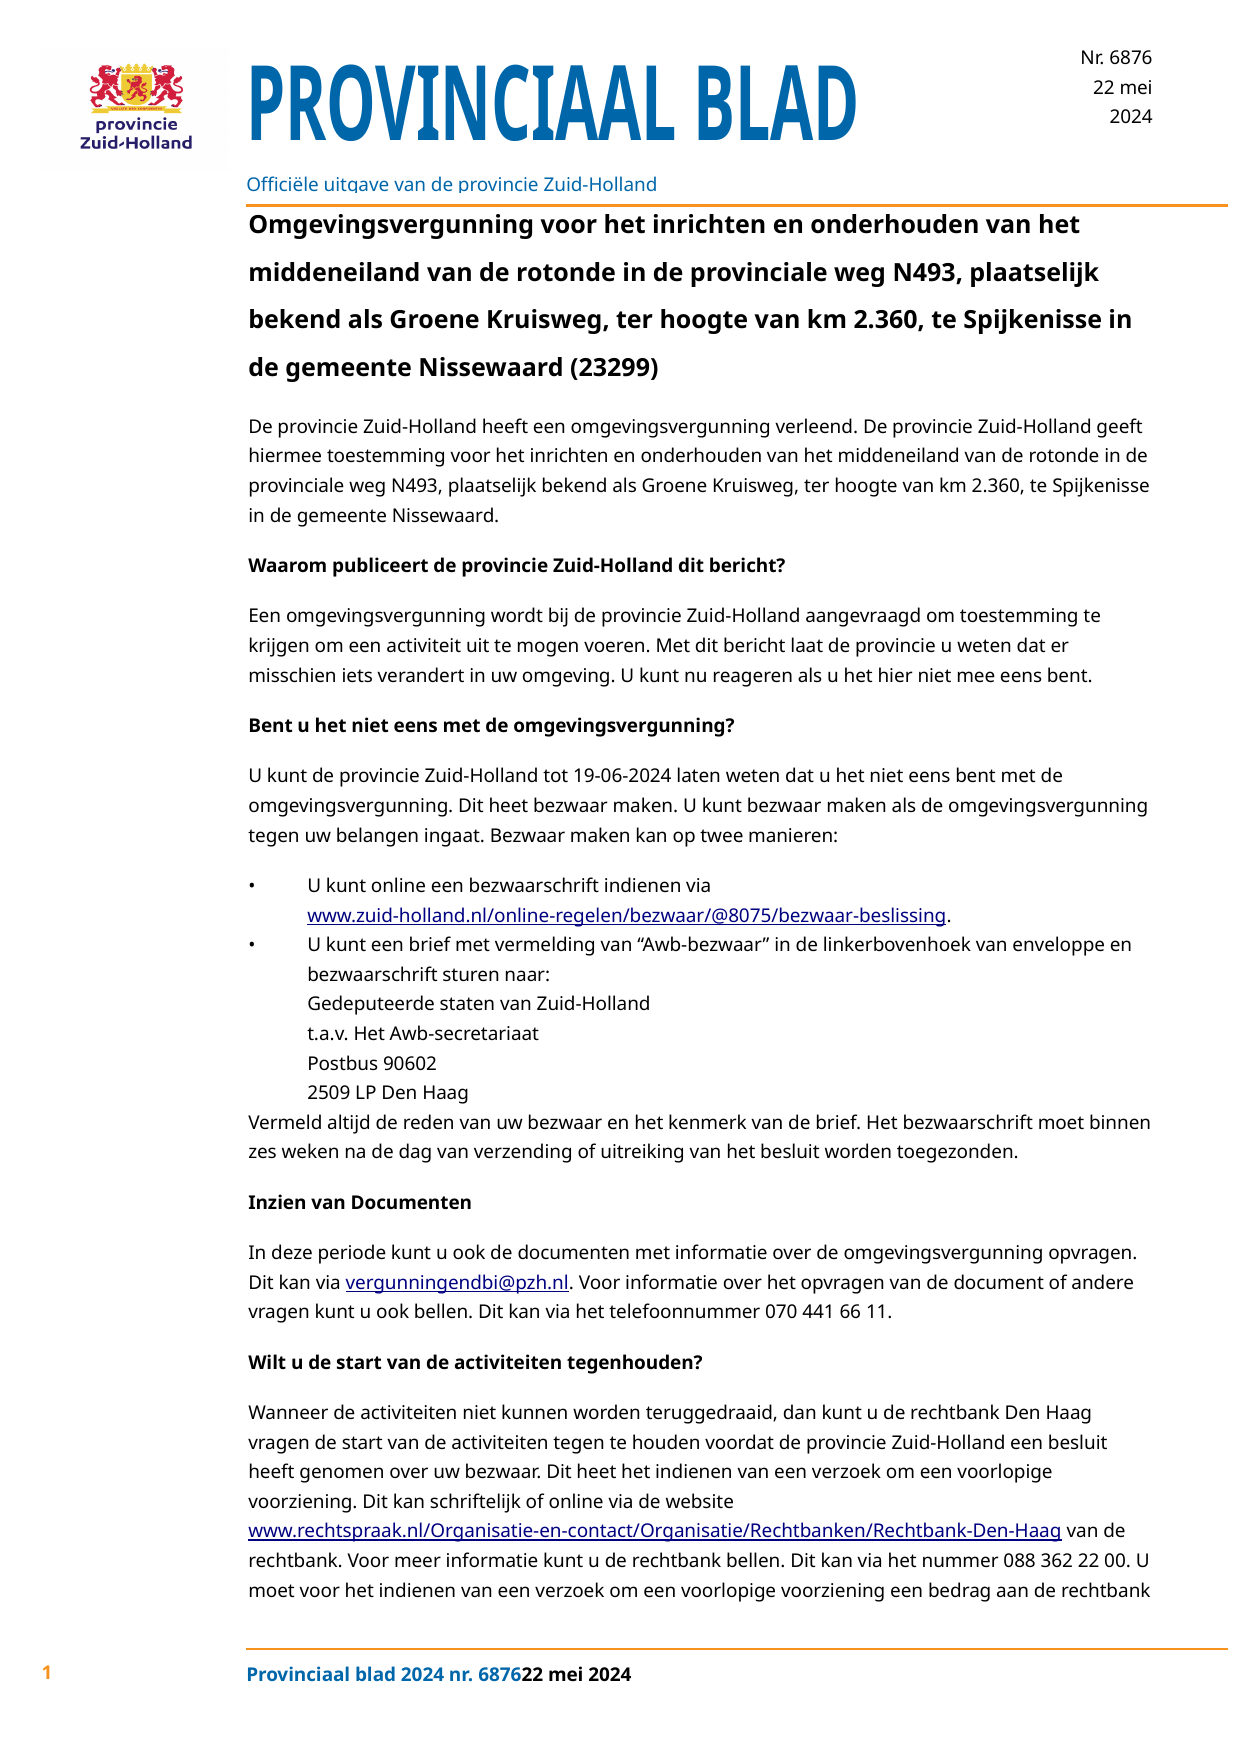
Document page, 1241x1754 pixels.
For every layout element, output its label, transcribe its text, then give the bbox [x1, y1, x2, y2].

text Inzien van Documenten [248, 1189, 1152, 1215]
list U kunt online een bezwaarschrift indienen via www.zuid-holland.nl/online-regelen/bezwaar/@8075/bezwaar-beslissing. [248, 872, 1152, 928]
text De provincie Zuid-Holland heeft een omgevingsvergunning verleend. De provincie Zuid-Holland geeft hiermee toestemming voor het inrichten en onderhouden van het middeneiland van de rotonde in de provinciale weg N493, plaatselijk bekend als Groene Kruisweg, ter hoogte van km 2.360, te Spijkenisse in de gemeente Nissewaard. [248, 413, 1152, 528]
text Vermeld altijd de reden van uw bezwaar en het kenmerk van de brief. Het bezwaarschrift moet binnen zes weken na de dag van verzending of uitreiking van het besluit worden toegezonden. [248, 1109, 1152, 1164]
text Waarom publiceert de provincie Zuid-Holland dit bericht? [248, 552, 1152, 578]
text Wanneer de activiteiten niet kunnen worden teruggedraaid, dan kunt u de rechtbank Den Haag vragen de start van de activiteiten tegen te houden voordat de provincie Zuid-Holland een besluit heeft genomen over uw bezwaar. Dit heet het indienen van een verzoek om een voorlopige voorziening. Dit kan schriftelijk of online via de website www.rechtspraak.nl/Organisatie-en-contact/Organisatie/Rechtbanken/Rechtbank-Den-Haag van de rechtbank. Voor meer informatie kunt u de rechtbank bellen. Dit kan via het nummer 088 362 22 00. U moet voor het indienen van een verzoek om een voorlopige voorziening een bedrag aan de rechtbank [248, 1399, 1152, 1603]
text Bent u het niet eens met de omgevingsvergunning? [248, 712, 1152, 738]
list Gedeputeerde staten van Zuid-Holland [248, 991, 1152, 1016]
list Postbus 90602 [248, 1050, 1152, 1076]
picture [41, 47, 231, 172]
text Omgevingsvergunning voor het inrichten en onderhouden van het middeneiland van de rotonde in de provinciale weg N493, plaatselijk bekend als Groene Kruisweg, ter hoogte van km 2.360, te Spijkenisse in de gemeente Nissewaard (23299) [248, 207, 1152, 384]
text Een omgevingsvergunning wordt bij de provincie Zuid-Holland aangevraagd om toestemming te krijgen om een activiteit uit te mogen voeren. Met dit bericht laat de provincie u weten dat er misschien iets verandert in uw omgeving. U kunt nu reageren als u het hier niet mee eens bent. [248, 603, 1152, 688]
text Wilt u de start van de activiteiten tegenhouden? [248, 1349, 1152, 1375]
list U kunt een brief met vermelding van “Awb-bezwaar” in de linkerbovenhoek van enveloppe en bezwaarschrift sturen naar: [248, 931, 1152, 987]
text U kunt de provincie Zuid-Holland tot 19-06-2024 laten weten dat u het niet eens bent met de omgevingsvergunning. Dit heet bezwaar maken. U kunt bezwaar maken als de omgevingsvergunning tegen uw belangen ingaat. Bezwaar maken kan op twee manieren: [248, 763, 1152, 848]
text In deze periode kunt u ook de documenten met informatie over de omgevingsvergunning opvragen. Dit kan via vergunningendbi@pzh.nl. Voor informatie over het opvragen van de document of andere vragen kunt u ook bellen. Dit kan via het telefoonnummer 070 441 66 11. [248, 1239, 1152, 1324]
list 2509 LP Den Haag [248, 1079, 1152, 1105]
list t.a.v. Het Awb-secretariaat [248, 1020, 1152, 1046]
